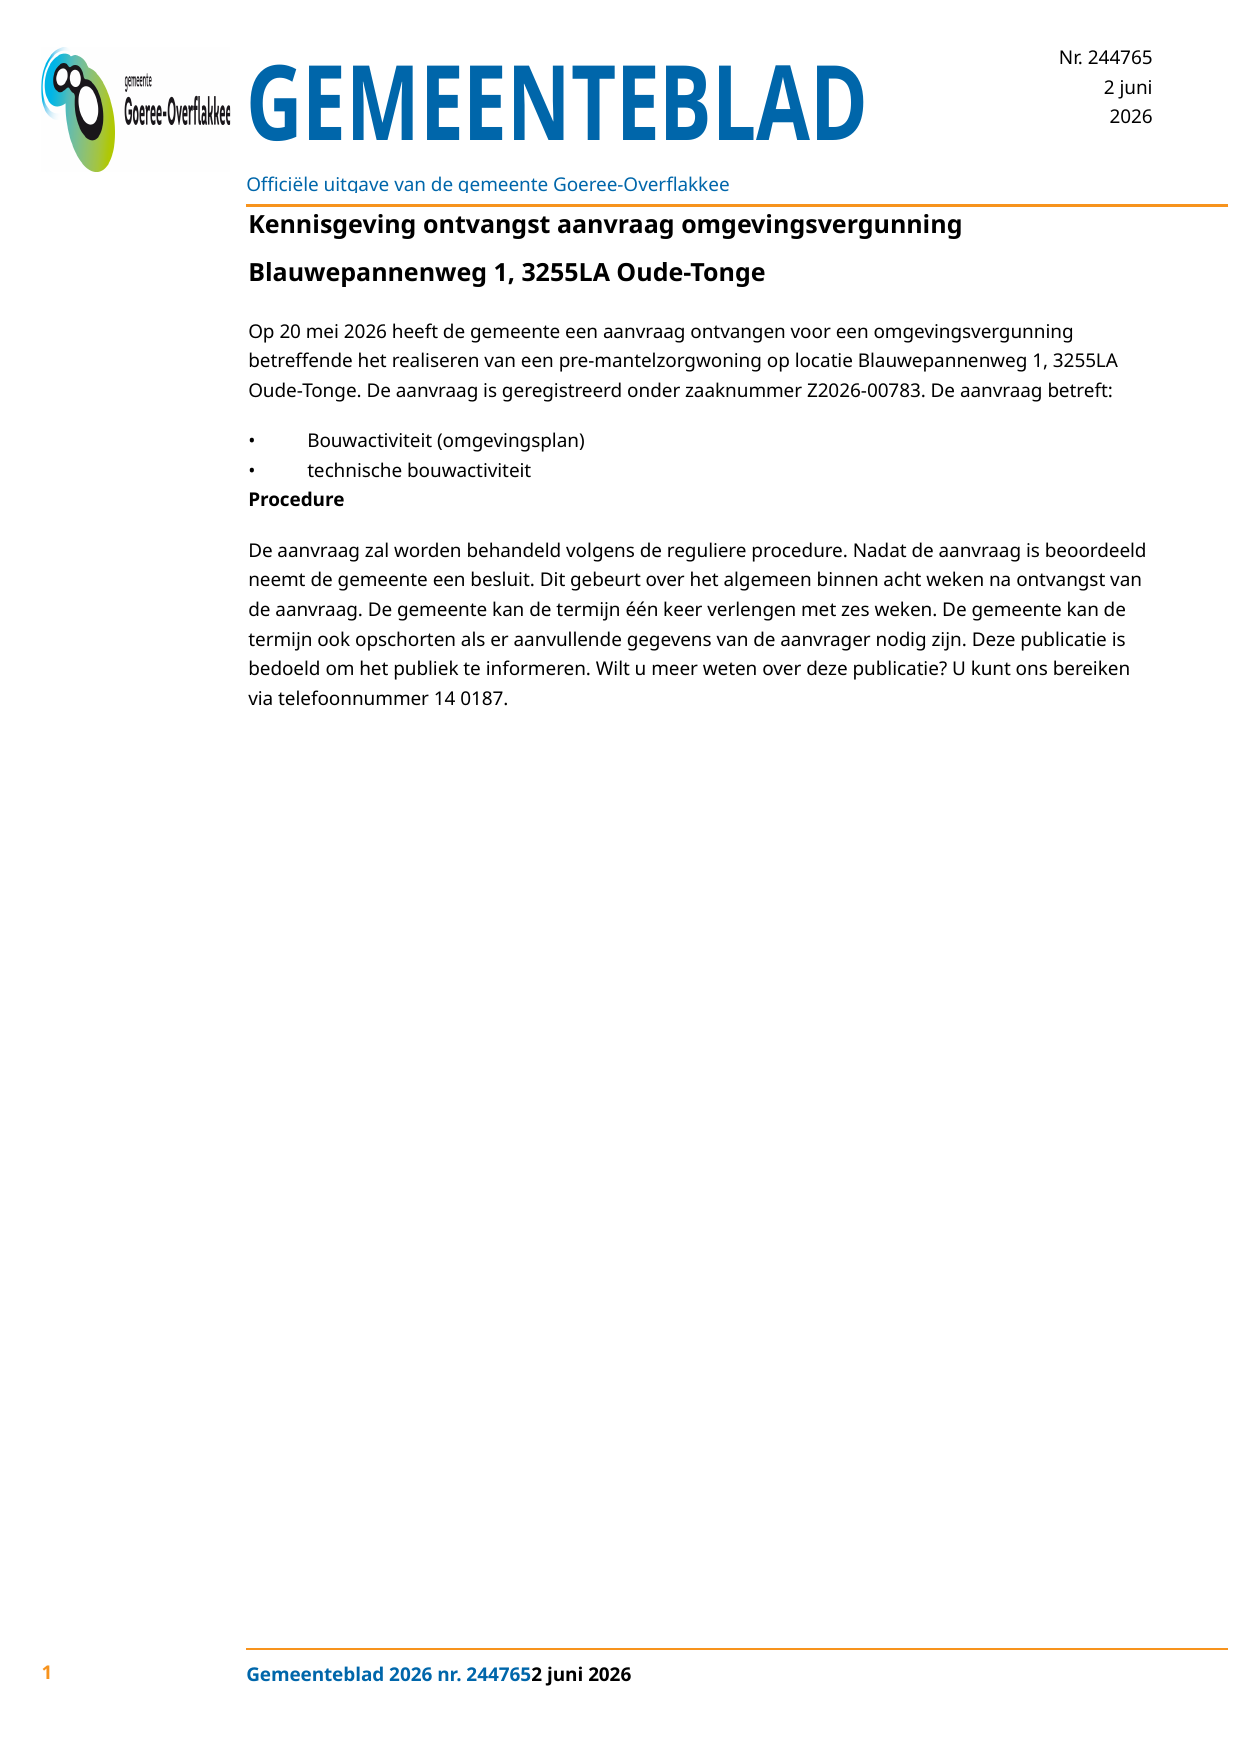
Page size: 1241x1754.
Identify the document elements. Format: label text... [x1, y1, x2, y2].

picture [41, 47, 231, 172]
list Bouwactiviteit (omgevingsplan) [248, 427, 1152, 453]
text De aanvraag zal worden behandeld volgens de reguliere procedure. Nadat de aanvraag is beoordeeld neemt de gemeente een besluit. Dit gebeurt over het algemeen binnen acht weken na ontvangst van de aanvraag. De gemeente kan de termijn één keer verlengen met zes weken. De gemeente kan de termijn ook opschorten als er aanvullende gegevens van de aanvrager nodig zijn. Deze publicatie is bedoeld om het publiek te informeren. Wilt u meer weten over deze publicatie? U kunt ons bereiken via telefoonnummer 14 0187. [248, 537, 1152, 711]
text Procedure [248, 487, 1152, 512]
list technische bouwactiviteit [248, 457, 1152, 483]
text Op 20 mei 2026 heeft de gemeente een aanvraag ontvangen voor een omgevingsvergunning betreffende het realiseren van een pre-mantelzorgwoning op locatie Blauwepannenweg 1, 3255LA Oude-Tonge. De aanvraag is geregistreerd onder zaaknummer Z2026-00783. De aanvraag betreft: [248, 318, 1152, 403]
text Kennisgeving ontvangst aanvraag omgevingsvergunning Blauwepannenweg 1, 3255LA Oude-Tonge [248, 207, 1152, 288]
